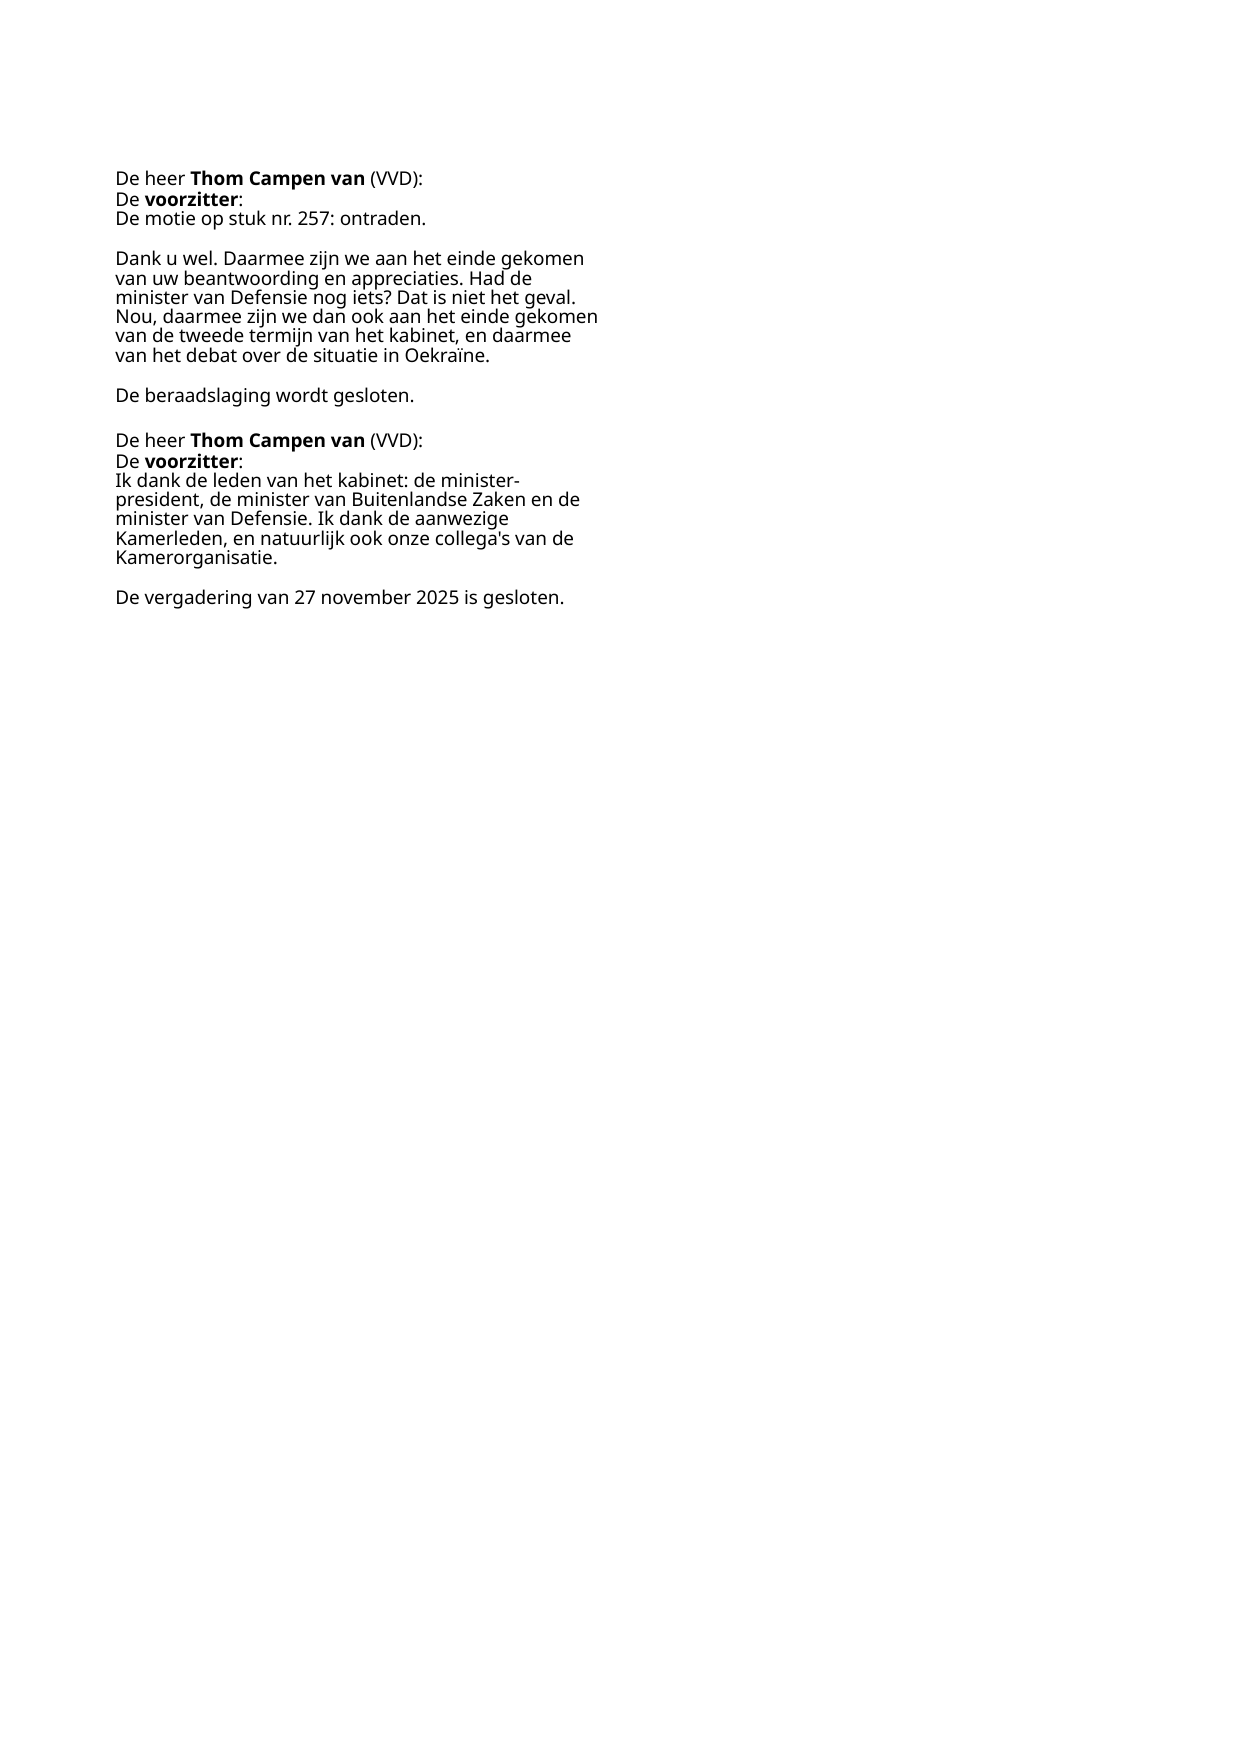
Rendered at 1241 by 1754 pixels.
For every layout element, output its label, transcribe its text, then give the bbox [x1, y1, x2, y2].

text Ik dank de leden van het kabinet: de minister-president, de minister van Buitenlandse Zaken en de minister van Defensie. Ik dank de aanwezige Kamerleden, en natuurlijk ook onze collega's van de Kamerorganisatie. [115, 472, 605, 568]
text De beraadslaging wordt gesloten. [115, 387, 605, 406]
text De voorzitter: [115, 191, 605, 210]
text Dank u wel. Daarmee zijn we aan het einde gekomen van uw beantwoording en appreciaties. Had de minister van Defensie nog iets? Dat is niet het geval. Nou, daarmee zijn we dan ook aan het einde gekomen van de tweede termijn van het kabinet, en daarmee van het debat over de situatie in Oekraïne. [115, 250, 605, 366]
text De motie op stuk nr. 257: ontraden. [115, 210, 605, 230]
text De voorzitter: [115, 453, 605, 472]
text De vergadering van 27 november 2025 is gesloten. [115, 589, 605, 608]
text De heer Thom Campen van (VVD): [115, 427, 605, 453]
text De heer Thom Campen van (VVD): [115, 165, 605, 191]
